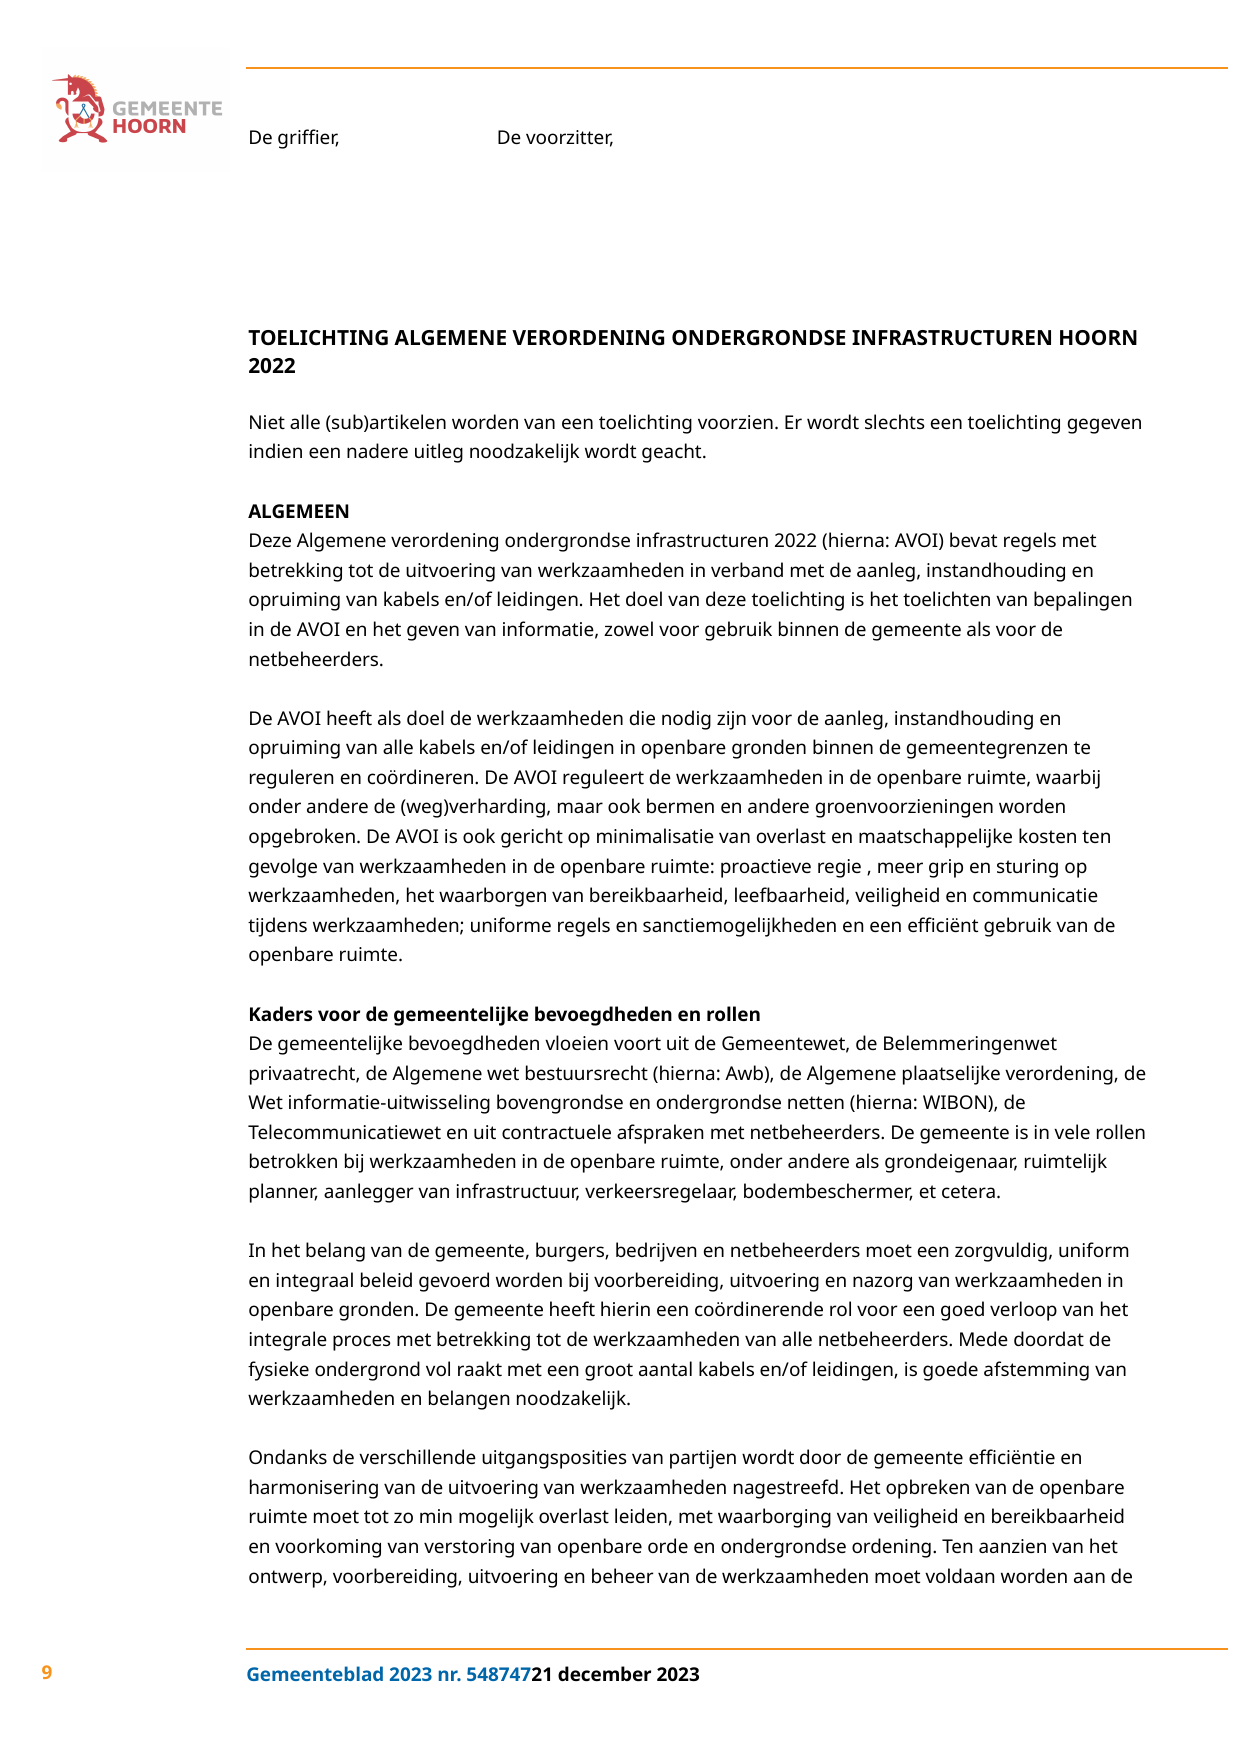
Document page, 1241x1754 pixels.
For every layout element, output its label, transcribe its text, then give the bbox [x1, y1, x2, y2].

text De AVOI heeft als doel de werkzaamheden die nodig zijn voor de aanleg, instandhouding en opruiming van alle kabels en/of leidingen in openbare gronden binnen de gemeentegrenzen te reguleren en coördineren. De AVOI reguleert de werkzaamheden in de openbare ruimte, waarbij onder andere de (weg)verharding, maar ook bermen en andere groenvoorzieningen worden opgebroken. De AVOI is ook gericht op minimalisatie van overlast en maatschappelijke kosten ten gevolge van werkzaamheden in de openbare ruimte: proactieve regie , meer grip en sturing op werkzaamheden, het waarborgen van bereikbaarheid, leefbaarheid, veiligheid en communicatie tijdens werkzaamheden; uniforme regels en sanctiemogelijkheden en een efficiënt gebruik van de openbare ruimte. [248, 705, 1152, 967]
text De gemeentelijke bevoegdheden vloeien voort uit de Gemeentewet, de Belemmeringenwet privaatrecht, de Algemene wet bestuursrecht (hierna: Awb), de Algemene plaatselijke verordening, de Wet informatie-uitwisseling bovengrondse en ondergrondse netten (hierna: WIBON), de Telecommunicatiewet en uit contractuele afspraken met netbeheerders. De gemeente is in vele rollen betrokken bij werkzaamheden in de openbare ruimte, onder andere als grondeigenaar, ruimtelijk planner, aanlegger van infrastructuur, verkeersregelaar, bodembeschermer, et cetera. [248, 1030, 1152, 1204]
text Kaders voor de gemeentelijke bevoegdheden en rollen [248, 1001, 1152, 1027]
text Ondanks de verschillende uitgangsposities van partijen wordt door de gemeente efficiëntie en harmonisering van de uitvoering van werkzaamheden nagestreefd. Het opbreken van de openbare ruimte moet tot zo min mogelijk overlast leiden, met waarborging van veiligheid en bereikbaarheid en voorkoming van verstoring van openbare orde en ondergrondse ordening. Ten aanzien van het ontwerp, voorbereiding, uitvoering en beheer van de werkzaamheden moet voldaan worden aan de [248, 1444, 1152, 1589]
text Niet alle (sub)artikelen worden van een toelichting voorzien. Er wordt slechts een toelichting gegeven indien een nadere uitleg noodzakelijk wordt geacht. [248, 409, 1152, 464]
text In het belang van de gemeente, burgers, bedrijven en netbeheerders moet een zorgvuldig, uniform en integraal beleid gevoerd worden bij voorbereiding, uitvoering en nazorg van werkzaamheden in openbare gronden. De gemeente heeft hierin een coördinerende rol voor een goed verloop van het integrale proces met betrekking tot de werkzaamheden van alle netbeheerders. Mede doordat de fysieke ondergrond vol raakt met een groot aantal kabels en/of leidingen, is goede afstemming van werkzaamheden en belangen noodzakelijk. [248, 1237, 1152, 1411]
picture [41, 47, 231, 172]
text ALGEMEEN [248, 498, 1152, 524]
text Deze Algemene verordening ondergrondse infrastructuren 2022 (hierna: AVOI) bevat regels met betrekking tot de uitvoering van werkzaamheden in verband met de aanleg, instandhouding en opruiming van kabels en/of leidingen. Het doel van deze toelichting is het toelichten van bepalingen in de AVOI en het geven van informatie, zowel voor gebruik binnen de gemeente als voor de netbeheerders. [248, 527, 1152, 672]
text De griffier, De voorzitter, [248, 124, 1152, 150]
text TOELICHTING ALGEMENE VERORDENING ONDERGRONDSE INFRASTRUCTUREN HOORN 2022 [248, 323, 1152, 379]
